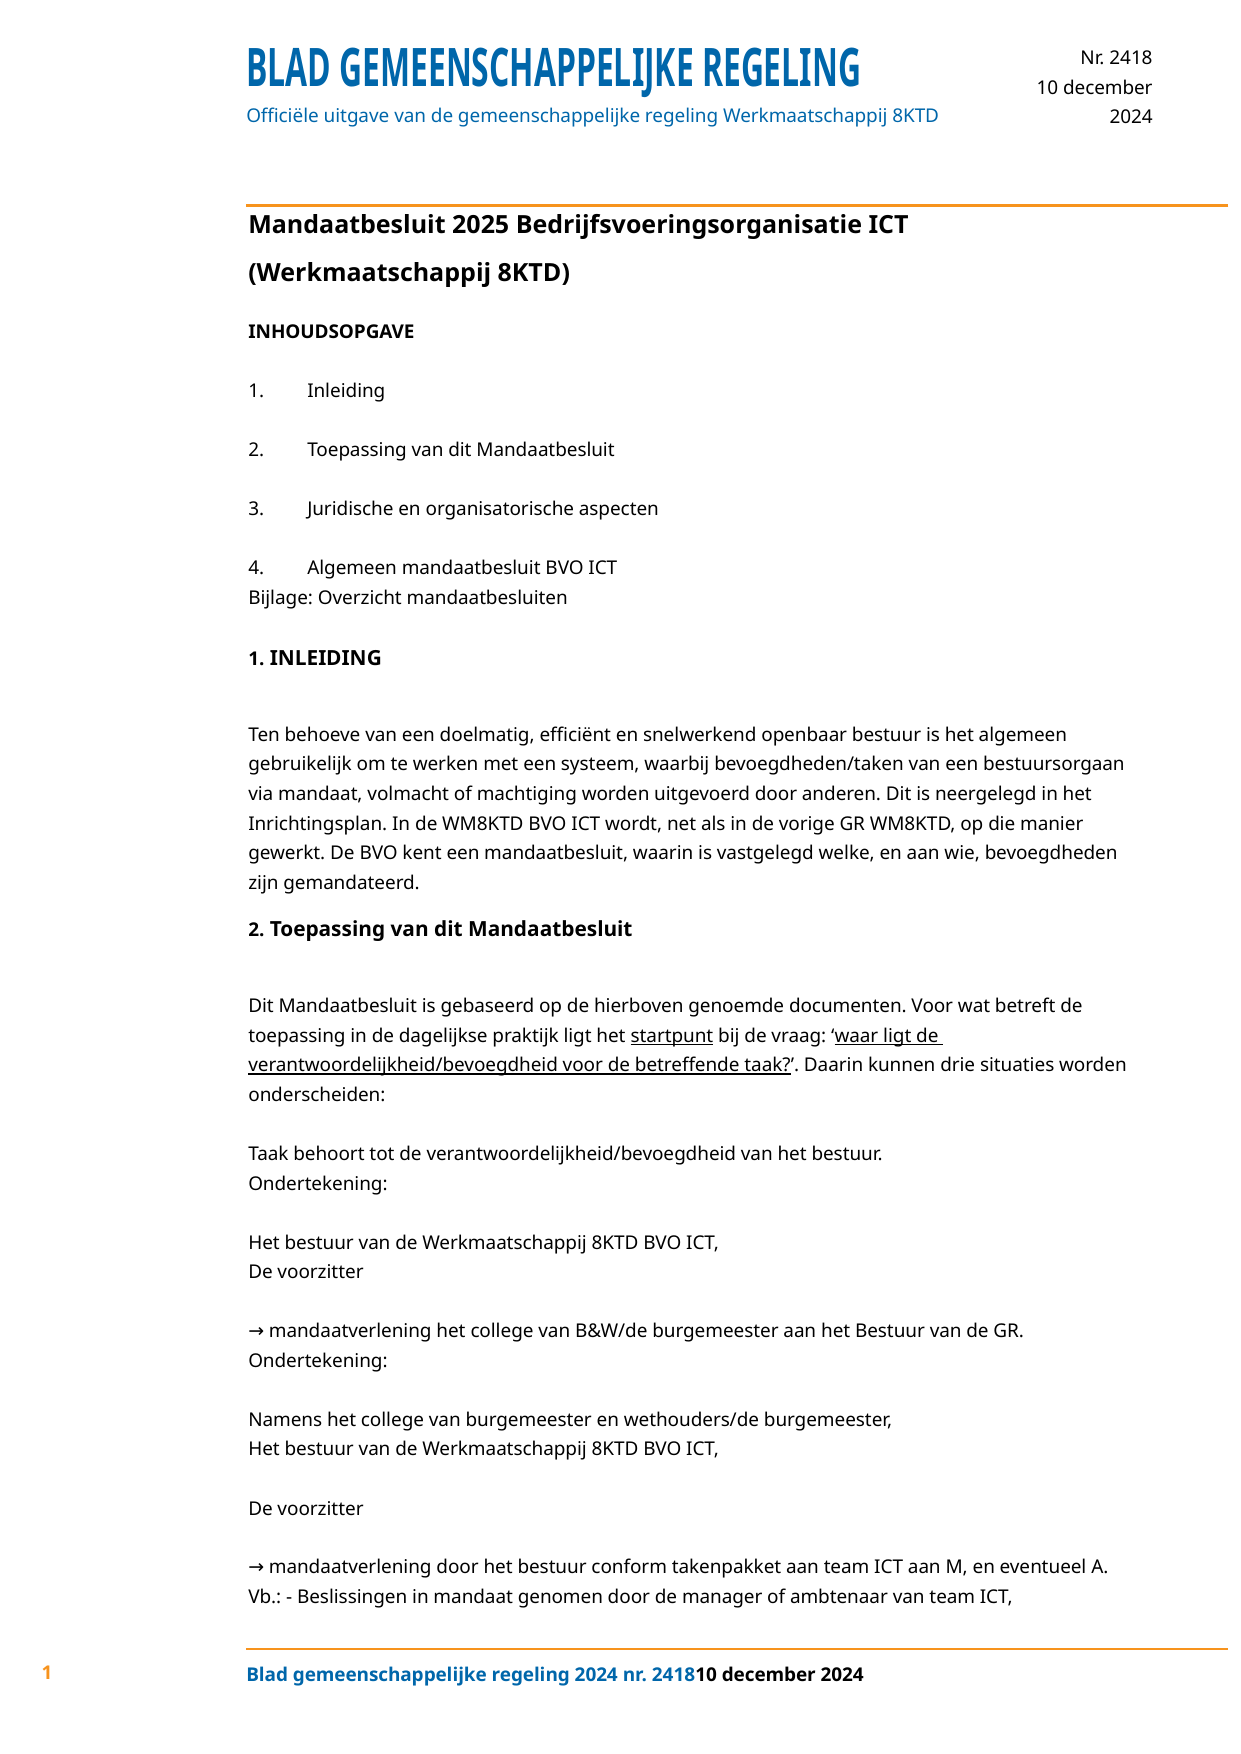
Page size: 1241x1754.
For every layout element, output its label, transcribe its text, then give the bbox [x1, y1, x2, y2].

text Taak behoort tot de verantwoordelijkheid/bevoegdheid van het bestuur. [248, 1140, 1152, 1166]
text Dit Mandaatbesluit is gebaseerd op de hierboven genoemde documenten. Voor wat betreft de toepassing in de dagelijkse praktijk ligt het startpunt bij de vraag: ‘waar ligt de verantwoordelijkheid/bevoegdheid voor de betreffende taak?’. Daarin kunnen drie situaties worden onderscheiden: [248, 992, 1152, 1107]
text Vb.: - Beslissingen in mandaat genomen door de manager of ambtenaar van team ICT, [248, 1583, 1152, 1609]
text → mandaatverlening door het bestuur conform takenpakket aan team ICT aan M, en eventueel A. [248, 1553, 1152, 1579]
list Juridische en organisatorische aspecten [248, 495, 1152, 521]
text Mandaatbesluit 2025 Bedrijfsvoeringsorganisatie ICT (Werkmaatschappij 8KTD) [248, 207, 1152, 288]
list Algemeen mandaatbesluit BVO ICT [248, 554, 1152, 580]
text 1. INLEIDING [248, 643, 1152, 672]
list Toepassing van dit Mandaatbesluit [248, 436, 1152, 462]
text Bijlage: Overzicht mandaatbesluiten [248, 584, 1152, 610]
text 2. Toepassing van dit Mandaatbesluit [248, 914, 1152, 943]
text → mandaatverlening het college van B&W/de burgemeester aan het Bestuur van de GR. [248, 1317, 1152, 1343]
list Inleiding [248, 377, 1152, 403]
text Ten behoeve van een doelmatig, efficiënt en snelwerkend openbaar bestuur is het algemeen gebruikelijk om te werken met een systeem, waarbij bevoegdheden/taken van een bestuursorgaan via mandaat, volmacht of machtiging worden uitgevoerd door anderen. Dit is neergelegd in het Inrichtingsplan. In de WM8KTD BVO ICT wordt, net als in de vorige GR WM8KTD, op die manier gewerkt. De BVO kent een mandaatbesluit, waarin is vastgelegd welke, en aan wie, bevoegdheden zijn gemandateerd. [248, 721, 1152, 895]
table_header Ondertekening: Namens het college van burgemeester en wethouders/de burgemeester, Het bestuur van de Werkmaatschappij 8KTD BVO ICT, De voorzitter [248, 1347, 1152, 1521]
text INHOUDSOPGAVE [248, 318, 1152, 344]
picture [41, 47, 231, 172]
table_header Ondertekening: Het bestuur van de Werkmaatschappij 8KTD BVO ICT, De voorzitter [248, 1170, 1152, 1284]
